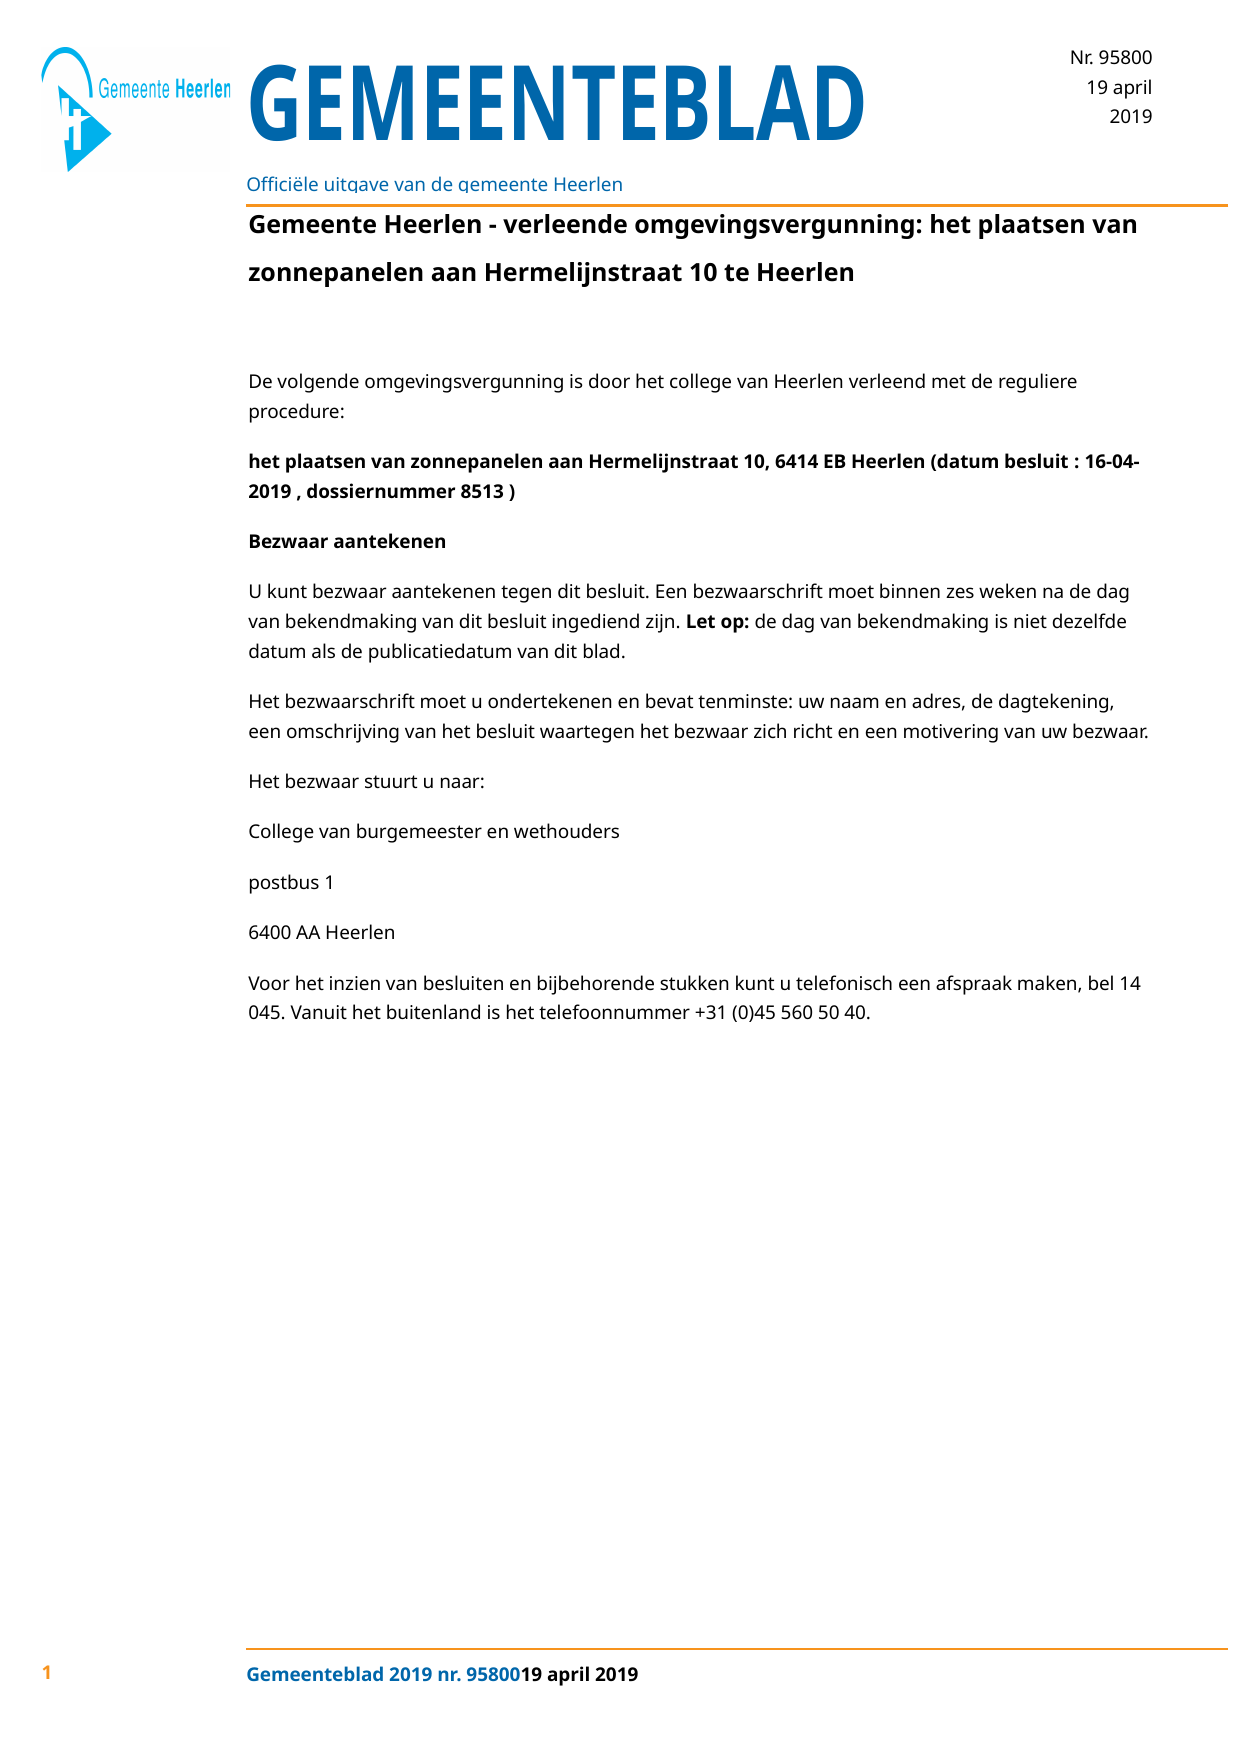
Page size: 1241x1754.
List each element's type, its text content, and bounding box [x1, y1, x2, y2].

text Het bezwaarschrift moet u ondertekenen en bevat tenminste: uw naam en adres, de dagtekening, een omschrijving van het besluit waartegen het bezwaar zich richt en een motivering van uw bezwaar. [248, 688, 1152, 744]
text Bezwaar aantekenen [248, 528, 1152, 554]
text De volgende omgevingsvergunning is door het college van Heerlen verleend met de reguliere procedure: [248, 368, 1152, 424]
text 6400 AA Heerlen [248, 919, 1152, 945]
text postbus 1 [248, 869, 1152, 895]
text het plaatsen van zonnepanelen aan Hermelijnstraat 10, 6414 EB Heerlen (datum besluit : 16-04-2019 , dossiernummer 8513 ) [248, 448, 1152, 504]
text Gemeente Heerlen - verleende omgevingsvergunning: het plaatsen van zonnepanelen aan Hermelijnstraat 10 te Heerlen [248, 207, 1152, 288]
text College van burgemeester en wethouders [248, 819, 1152, 844]
picture [41, 47, 58, 70]
picture [41, 47, 231, 172]
text U kunt bezwaar aantekenen tegen dit besluit. Een bezwaarschrift moet binnen zes weken na de dag van bekendmaking van dit besluit ingediend zijn. Let op: de dag van bekendmaking is niet dezelfde datum als de publicatiedatum van dit blad. [248, 579, 1152, 664]
text Voor het inzien van besluiten en bijbehorende stukken kunt u telefonisch een afspraak maken, bel 14 045. Vanuit het buitenland is het telefoonnummer +31 (0)45 560 50 40. [248, 970, 1152, 1025]
text Het bezwaar stuurt u naar: [248, 768, 1152, 794]
